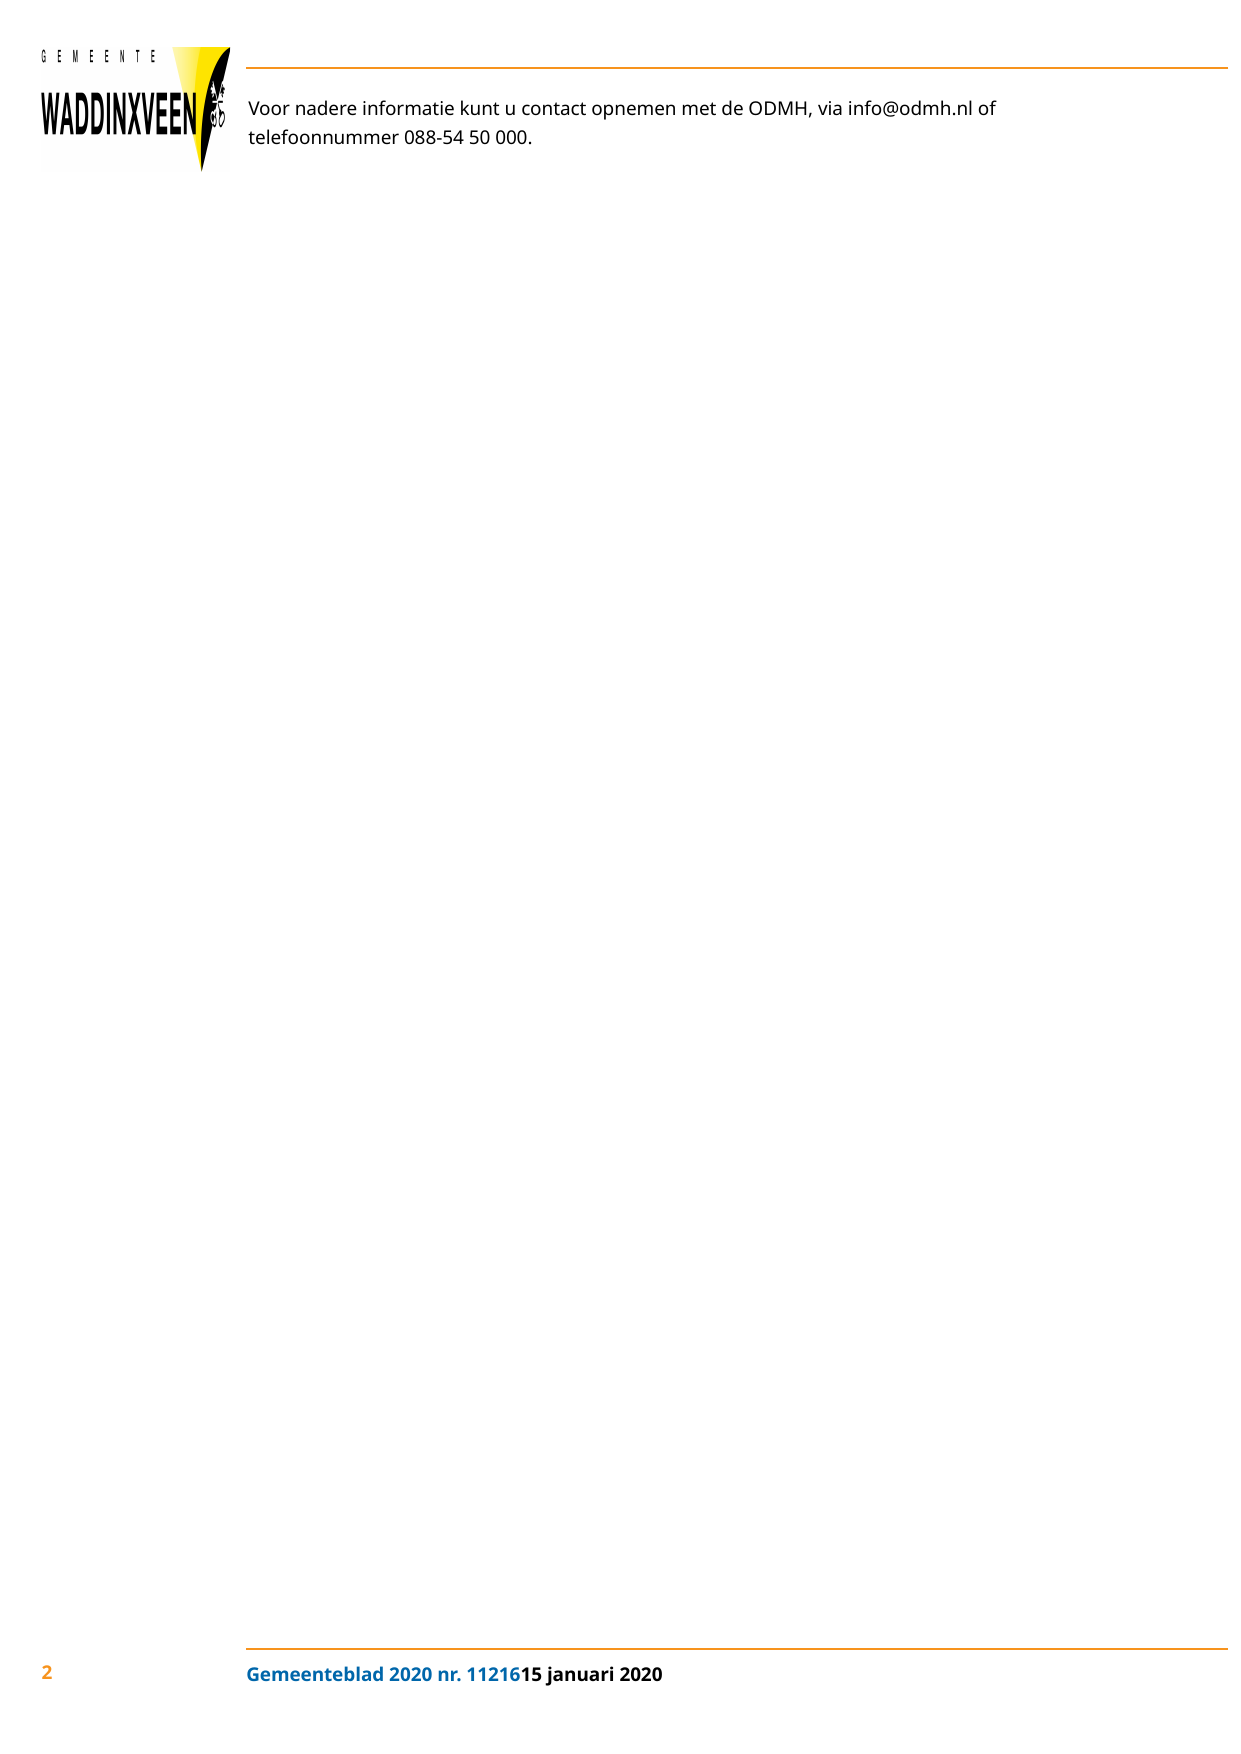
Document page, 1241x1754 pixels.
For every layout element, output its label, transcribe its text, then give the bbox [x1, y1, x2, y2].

text Voor nadere informatie kunt u contact opnemen met de ODMH, via info@odmh.nl of telefoonnummer 088-54 50 000. [248, 95, 1152, 150]
picture [41, 47, 231, 172]
